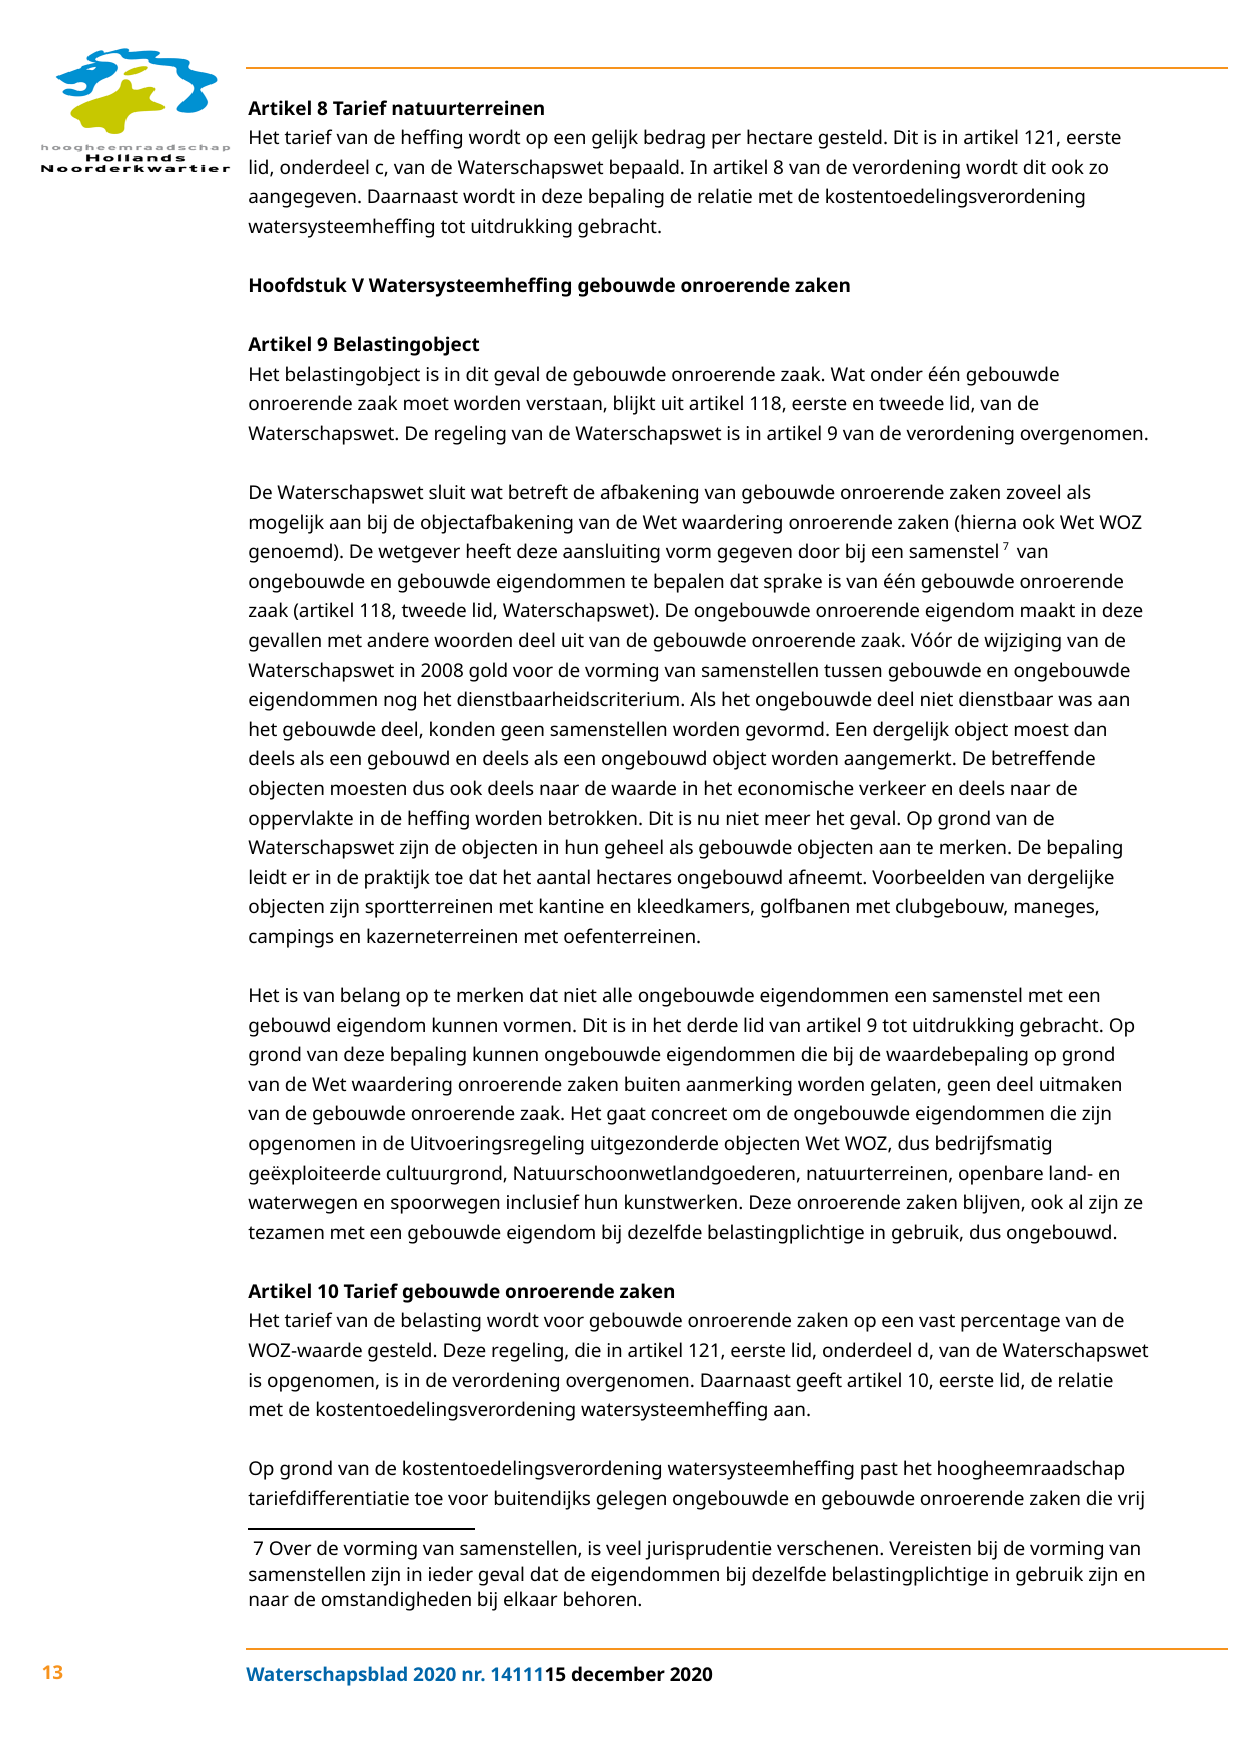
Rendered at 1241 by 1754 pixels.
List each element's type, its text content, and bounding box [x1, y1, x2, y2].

text Het tarief van de heffing wordt op een gelijk bedrag per hectare gesteld. Dit is in artikel 121, eerste lid, onderdeel c, van de Waterschapswet bepaald. In artikel 8 van de verordening wordt dit ook zo aangegeven. Daarnaast wordt in deze bepaling de relatie met de kostentoedelingsverordening watersysteemheffing tot uitdrukking gebracht. [248, 124, 1152, 239]
text Artikel 10 Tarief gebouwde onroerende zaken [248, 1278, 1152, 1304]
text Het belastingobject is in dit geval de gebouwde onroerende zaak. Wat onder één gebouwde onroerende zaak moet worden verstaan, blijkt uit artikel 118, eerste en tweede lid, van de Waterschapswet. De regeling van de Waterschapswet is in artikel 9 van de verordening overgenomen. [248, 361, 1152, 446]
text Het tarief van de belasting wordt voor gebouwde onroerende zaken op een vast percentage van de WOZ-waarde gesteld. Deze regeling, die in artikel 121, eerste lid, onderdeel d, van de Waterschapswet is opgenomen, is in de verordening overgenomen. Daarnaast geeft artikel 10, eerste lid, de relatie met de kostentoedelingsverordening watersysteemheffing aan. [248, 1308, 1152, 1422]
text Op grond van de kostentoedelingsverordening watersysteemheffing past het hoogheemraadschap tariefdifferentiatie toe voor buitendijks gelegen ongebouwde en gebouwde onroerende zaken die vrij [248, 1456, 1152, 1511]
text De Waterschapswet sluit wat betreft de afbakening van gebouwde onroerende zaken zoveel als mogelijk aan bij de objectafbakening van de Wet waardering onroerende zaken (hierna ook Wet WOZ genoemd). De wetgever heeft deze aansluiting vorm gegeven door bij een samenstel van ongebouwde en gebouwde eigendommen te bepalen dat sprake is van één gebouwde onroerende zaak (artikel 118, tweede lid, Waterschapswet). De ongebouwde onroerende eigendom maakt in deze gevallen met andere woorden deel uit van de gebouwde onroerende zaak. Vóór de wijziging van de Waterschapswet in 2008 gold voor de vorming van samenstellen tussen gebouwde en ongebouwde eigendommen nog het dienstbaarheidscriterium. Als het ongebouwde deel niet dienstbaar was aan het gebouwde deel, konden geen samenstellen worden gevormd. Een dergelijk object moest dan deels als een gebouwd en deels als een ongebouwd object worden aangemerkt. De betreffende objecten moesten dus ook deels naar de waarde in het economische verkeer en deels naar de oppervlakte in de heffing worden betrokken. Dit is nu niet meer het geval. Op grond van de Waterschapswet zijn de objecten in hun geheel als gebouwde objecten aan te merken. De bepaling leidt er in de praktijk toe dat het aantal hectares ongebouwd afneemt. Voorbeelden van dergelijke objecten zijn sportterreinen met kantine en kleedkamers, golfbanen met clubgebouw, maneges, campings en kazerneterreinen met oefenterreinen. [248, 479, 1152, 949]
text Over de vorming van samenstellen, is veel jurisprudentie verschenen. Vereisten bij de vorming van samenstellen zijn in ieder geval dat de eigendommen bij dezelfde belastingplichtige in gebruik zijn en naar de omstandigheden bij elkaar behoren. [248, 1535, 1152, 1612]
text Het is van belang op te merken dat niet alle ongebouwde eigendommen een samenstel met een gebouwd eigendom kunnen vormen. Dit is in het derde lid van artikel 9 tot uitdrukking gebracht. Op grond van deze bepaling kunnen ongebouwde eigendommen die bij de waardebepaling op grond van de Wet waardering onroerende zaken buiten aanmerking worden gelaten, geen deel uitmaken van de gebouwde onroerende zaak. Het gaat concreet om de ongebouwde eigendommen die zijn opgenomen in de Uitvoeringsregeling uitgezonderde objecten Wet WOZ, dus bedrijfsmatig geëxploiteerde cultuurgrond, Natuurschoonwetlandgoederen, natuurterreinen, openbare land- en waterwegen en spoorwegen inclusief hun kunstwerken. Deze onroerende zaken blijven, ook al zijn ze tezamen met een gebouwde eigendom bij dezelfde belastingplichtige in gebruik, dus ongebouwd. [248, 982, 1152, 1245]
picture [41, 47, 231, 172]
text Hoofdstuk V Watersysteemheffing gebouwde onroerende zaken [248, 272, 1152, 298]
text Artikel 9 Belastingobject [248, 331, 1152, 357]
text Artikel 8 Tarief natuurterreinen [248, 95, 1152, 121]
